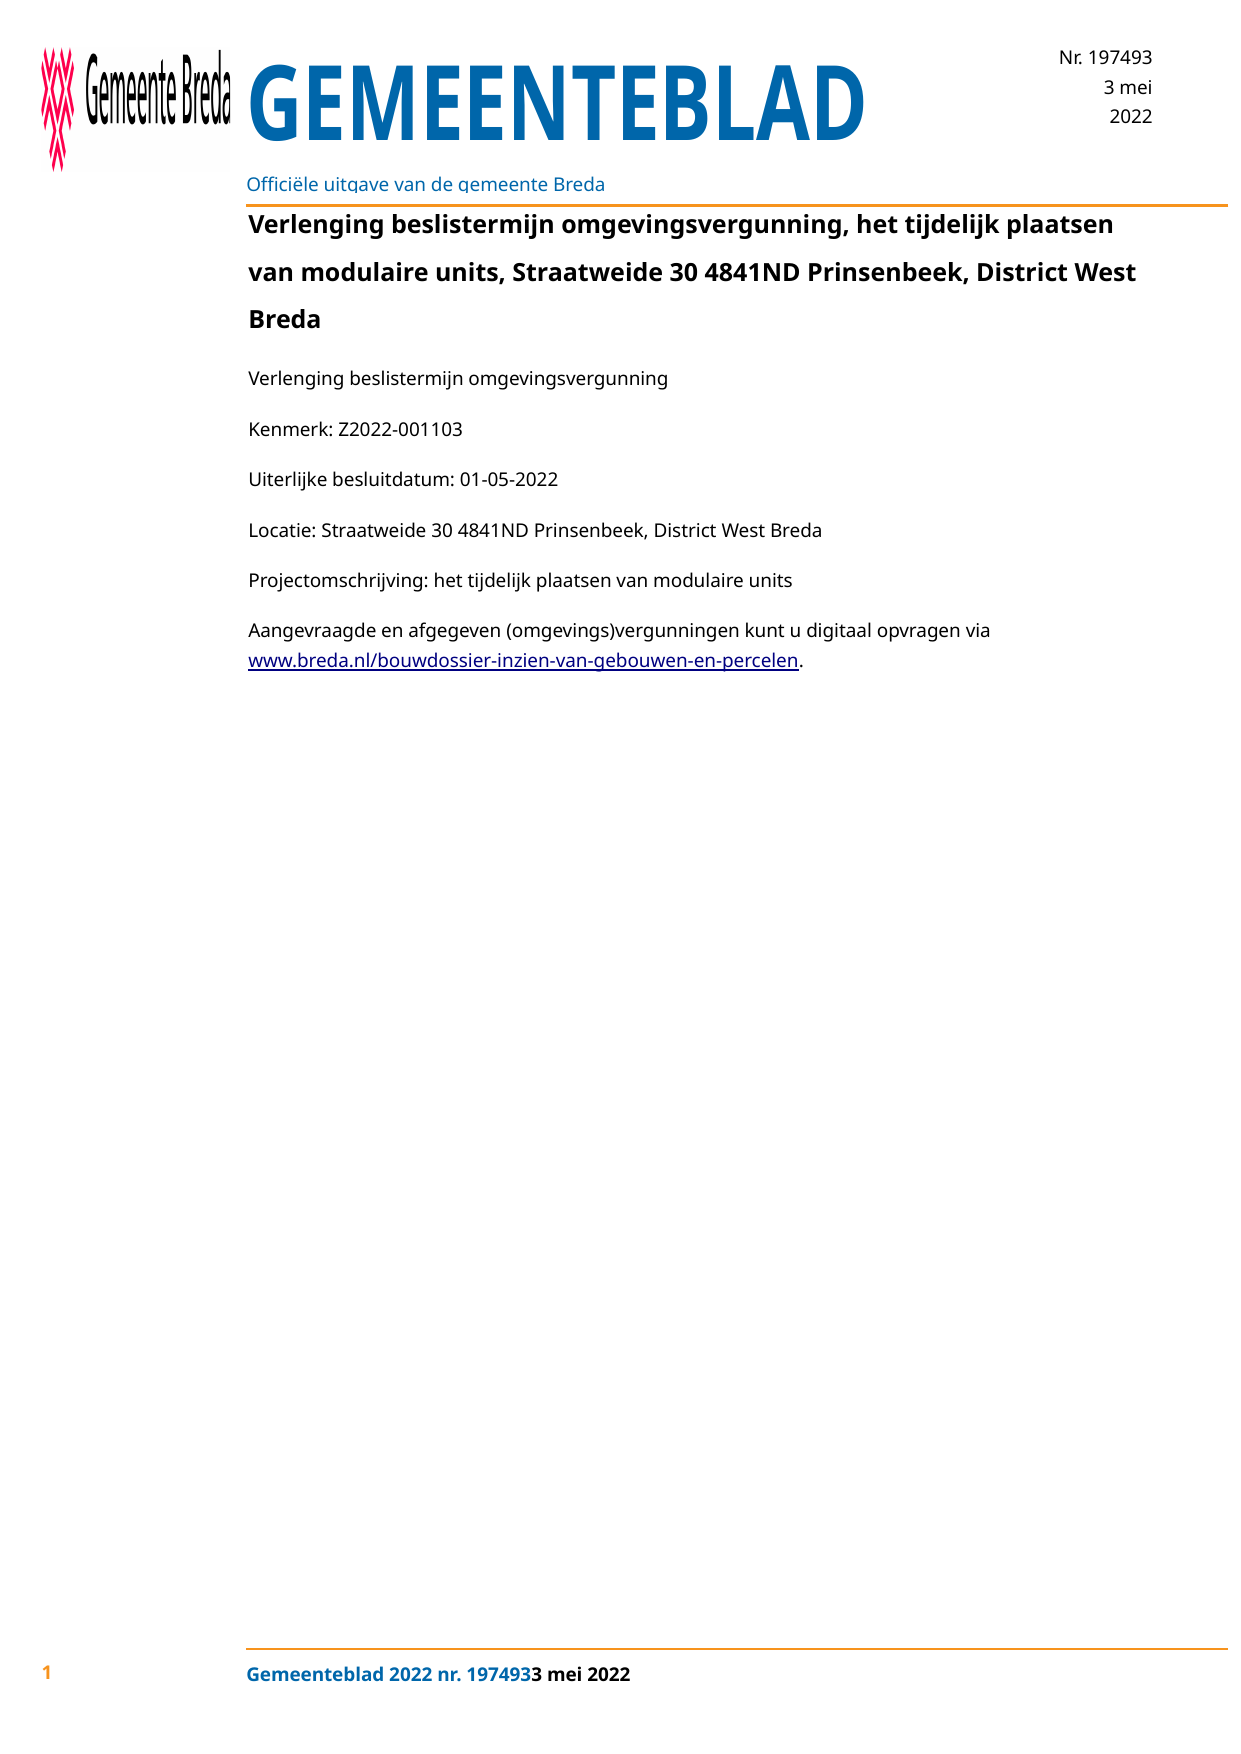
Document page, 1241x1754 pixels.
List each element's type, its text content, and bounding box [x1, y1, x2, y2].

text Kenmerk: Z2022-001103 [248, 416, 1152, 442]
text Verlenging beslistermijn omgevingsvergunning, het tijdelijk plaatsen van modulaire units, Straatweide 30 4841ND Prinsenbeek, District West Breda [248, 207, 1152, 336]
text Aangevraagde en afgegeven (omgevings)vergunningen kunt u digitaal opvragen via www.breda.nl/bouwdossier-inzien-van-gebouwen-en-percelen. [248, 618, 1152, 673]
text Projectomschrijving: het tijdelijk plaatsen van modulaire units [248, 567, 1152, 593]
picture [41, 47, 231, 172]
text Locatie: Straatweide 30 4841ND Prinsenbeek, District West Breda [248, 517, 1152, 542]
text Verlenging beslistermijn omgevingsvergunning [248, 366, 1152, 391]
text Uiterlijke besluitdatum: 01-05-2022 [248, 466, 1152, 492]
